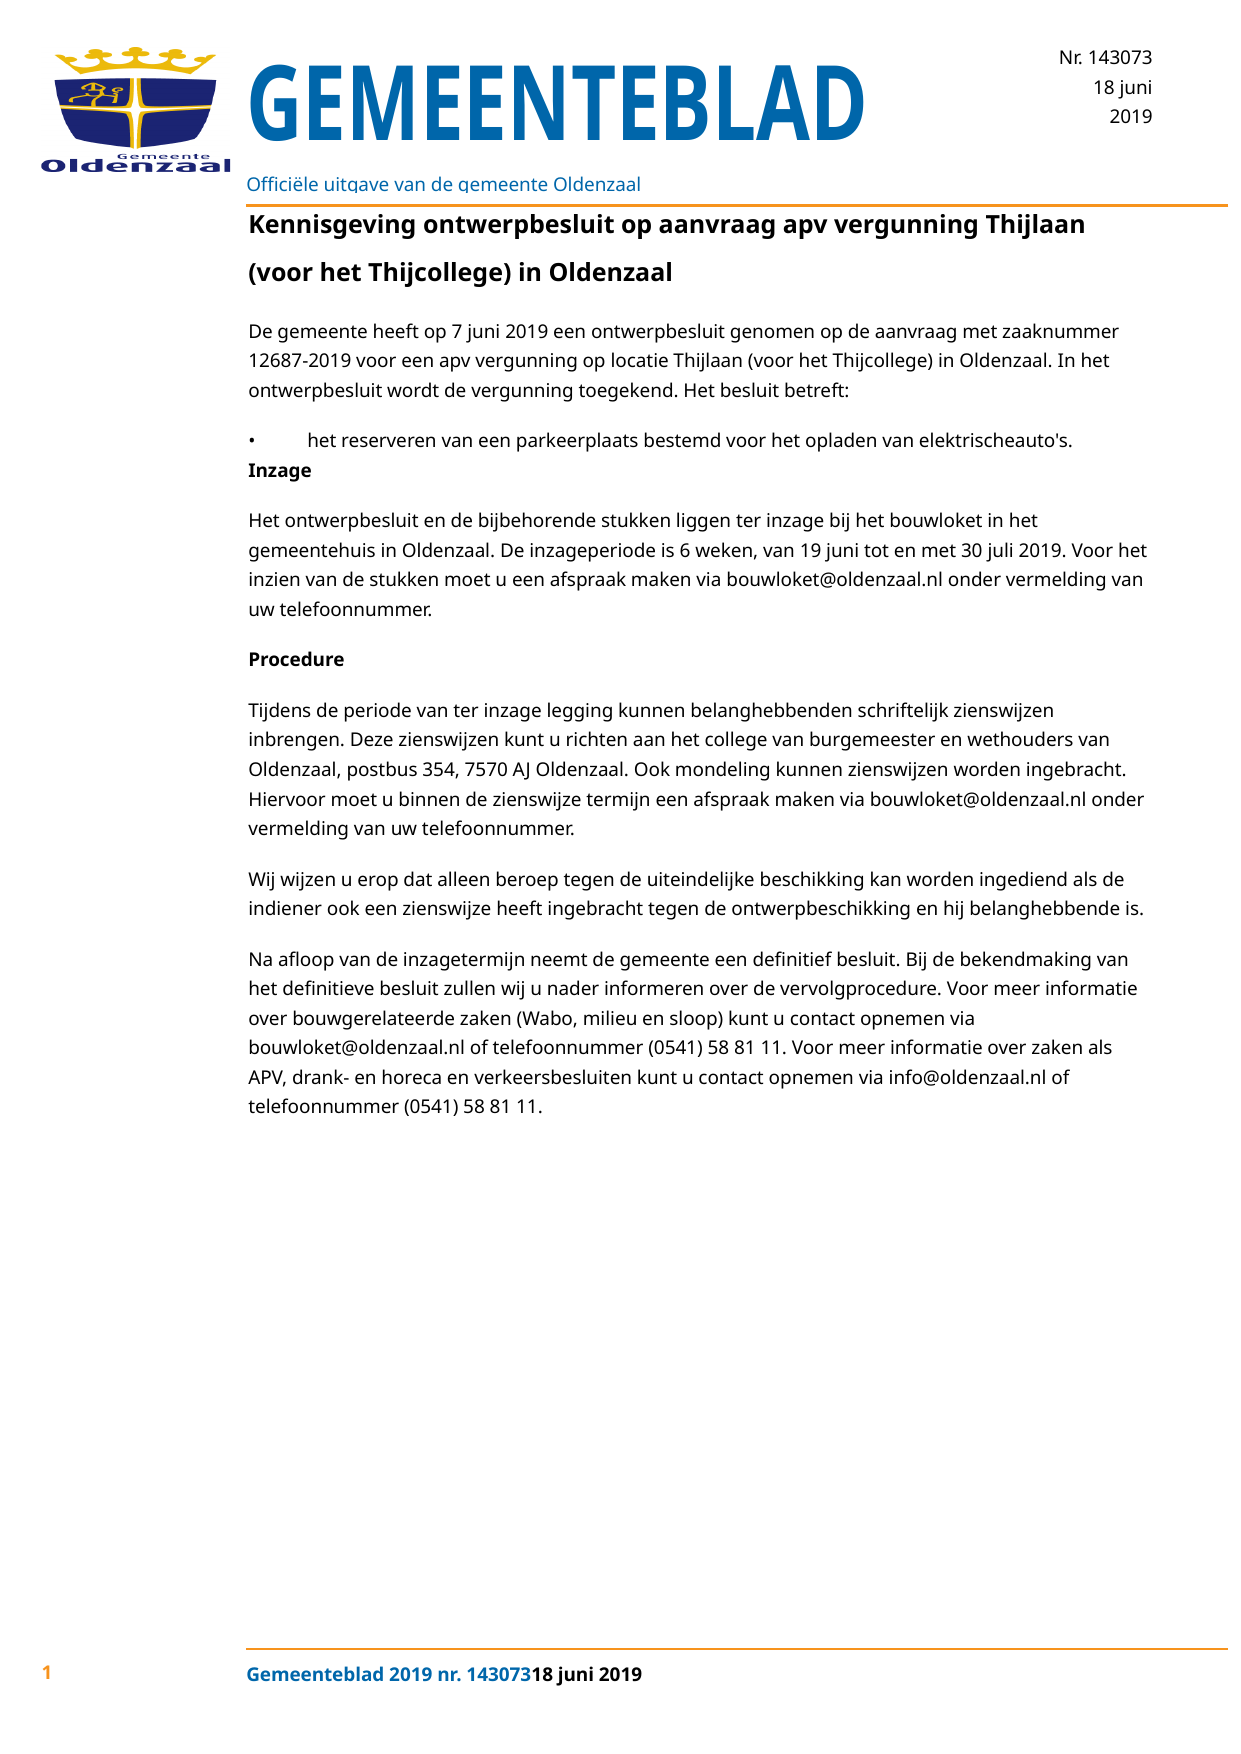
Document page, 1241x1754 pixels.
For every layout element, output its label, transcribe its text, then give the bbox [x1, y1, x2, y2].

text Na afloop van de inzagetermijn neemt de gemeente een definitief besluit. Bij de bekendmaking van het definitieve besluit zullen wij u nader informeren over de vervolgprocedure. Voor meer informatie over bouwgerelateerde zaken (Wabo, milieu en sloop) kunt u contact opnemen via bouwloket@oldenzaal.nl of telefoonnummer (0541) 58 81 11. Voor meer informatie over zaken als APV, drank- en horeca en verkeersbesluiten kunt u contact opnemen via info@oldenzaal.nl of telefoonnummer (0541) 58 81 11. [248, 946, 1152, 1119]
text Tijdens de periode van ter inzage legging kunnen belanghebbenden schriftelijk zienswijzen inbrengen. Deze zienswijzen kunt u richten aan het college van burgemeester en wethouders van Oldenzaal, postbus 354, 7570 AJ Oldenzaal. Ook mondeling kunnen zienswijzen worden ingebracht. Hiervoor moet u binnen de zienswijze termijn een afspraak maken via bouwloket@oldenzaal.nl onder vermelding van uw telefoonnummer. [248, 697, 1152, 841]
text Wij wijzen u erop dat alleen beroep tegen de uiteindelijke beschikking kan worden ingediend als de indiener ook een zienswijze heeft ingebracht tegen de ontwerpbeschikking en hij belanghebbende is. [248, 866, 1152, 921]
picture [41, 47, 231, 172]
text Kennisgeving ontwerpbesluit op aanvraag apv vergunning Thijlaan (voor het Thijcollege) in Oldenzaal [248, 207, 1152, 288]
text Procedure [248, 647, 1152, 672]
list het reserveren van een parkeerplaats bestemd voor het opladen van elektrischeauto's. [248, 427, 1152, 453]
text De gemeente heeft op 7 juni 2019 een ontwerpbesluit genomen op de aanvraag met zaaknummer 12687-2019 voor een apv vergunning op locatie Thijlaan (voor het Thijcollege) in Oldenzaal. In het ontwerpbesluit wordt de vergunning toegekend. Het besluit betreft: [248, 318, 1152, 403]
text Het ontwerpbesluit en de bijbehorende stukken liggen ter inzage bij het bouwloket in het gemeentehuis in Oldenzaal. De inzageperiode is 6 weken, van 19 juni tot en met 30 juli 2019. Voor het inzien van de stukken moet u een afspraak maken via bouwloket@oldenzaal.nl onder vermelding van uw telefoonnummer. [248, 507, 1152, 622]
text Inzage [248, 457, 1152, 483]
